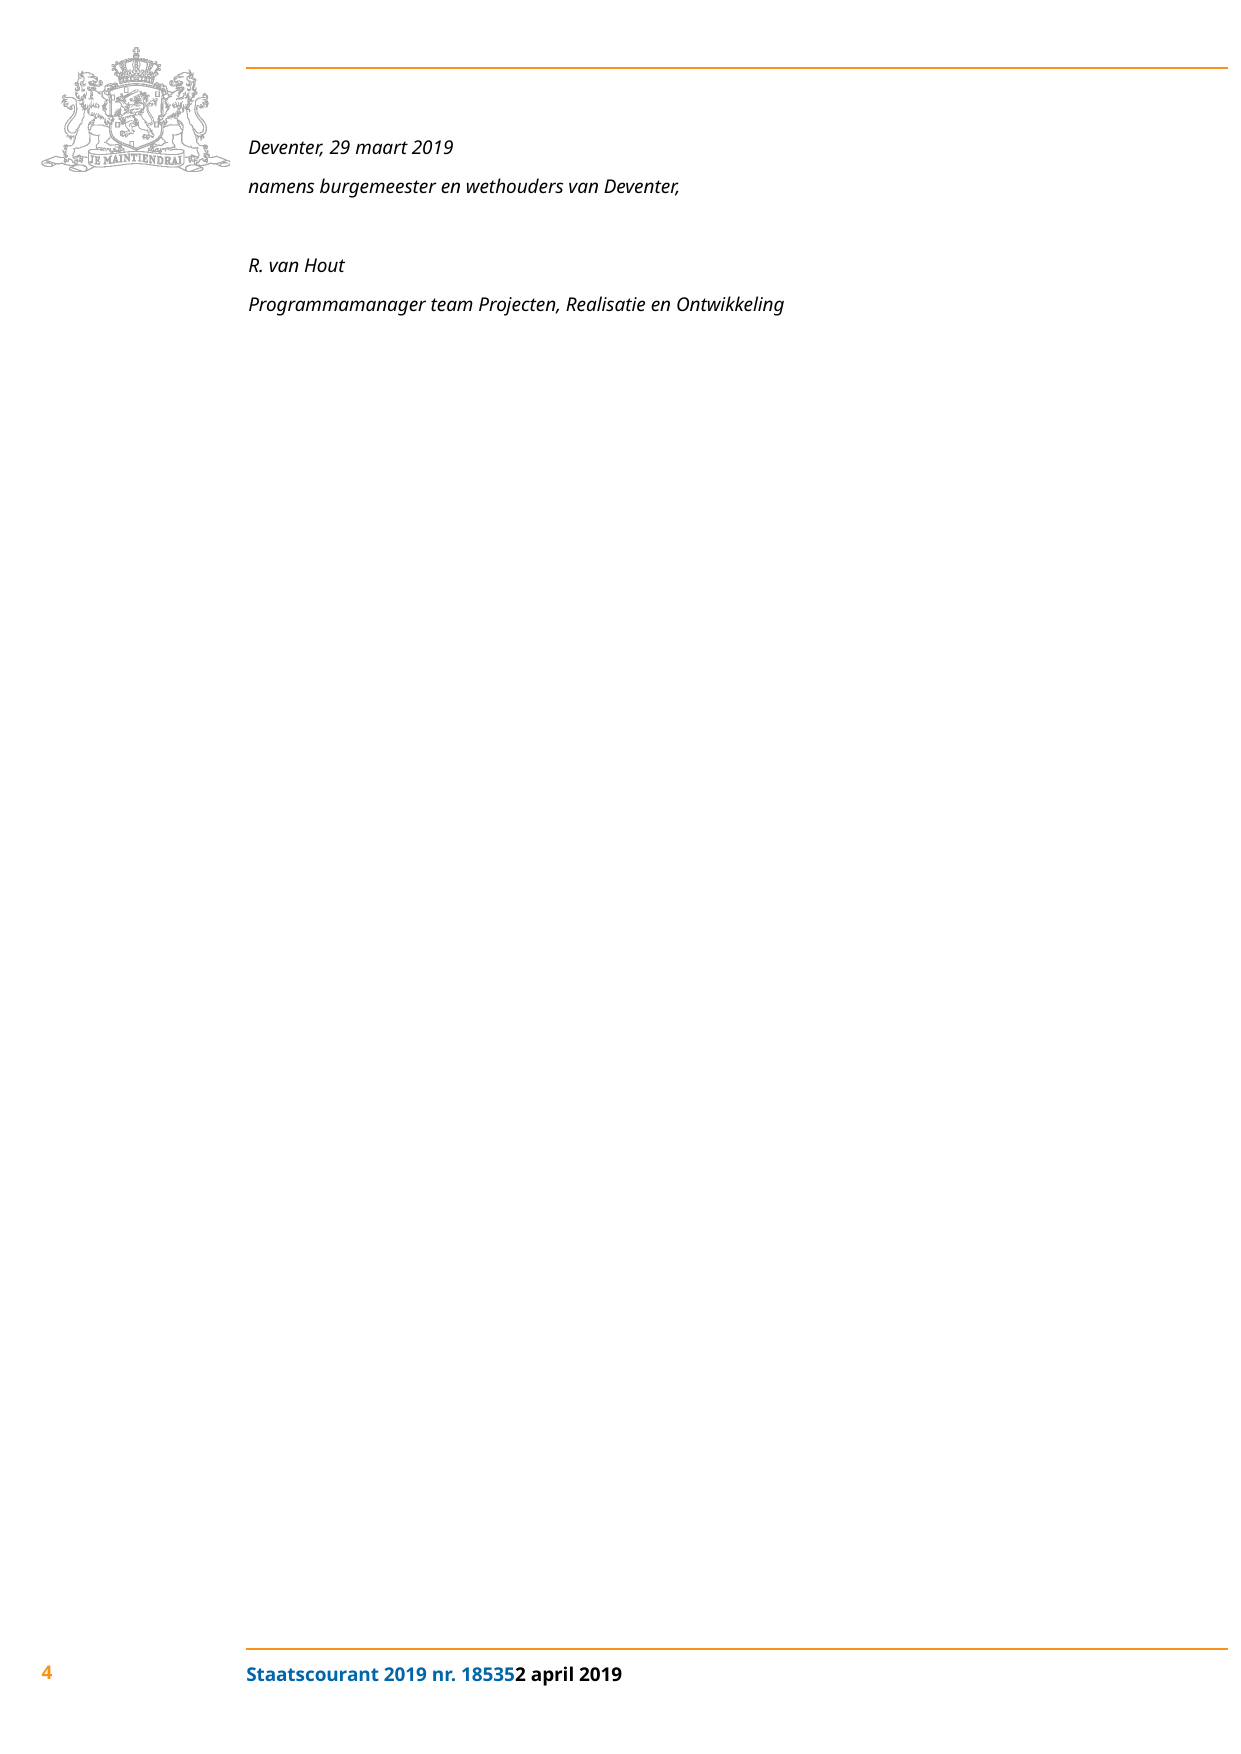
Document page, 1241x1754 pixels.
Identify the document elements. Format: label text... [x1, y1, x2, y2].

text namens burgemeester en wethouders van Deventer, [248, 173, 1152, 199]
picture [41, 47, 231, 172]
text Deventer, 29 maart 2019 [248, 134, 1152, 160]
text Programmamanager team Projecten, Realisatie en Ontwikkeling [248, 291, 1152, 317]
text R. van Hout [248, 252, 1152, 278]
